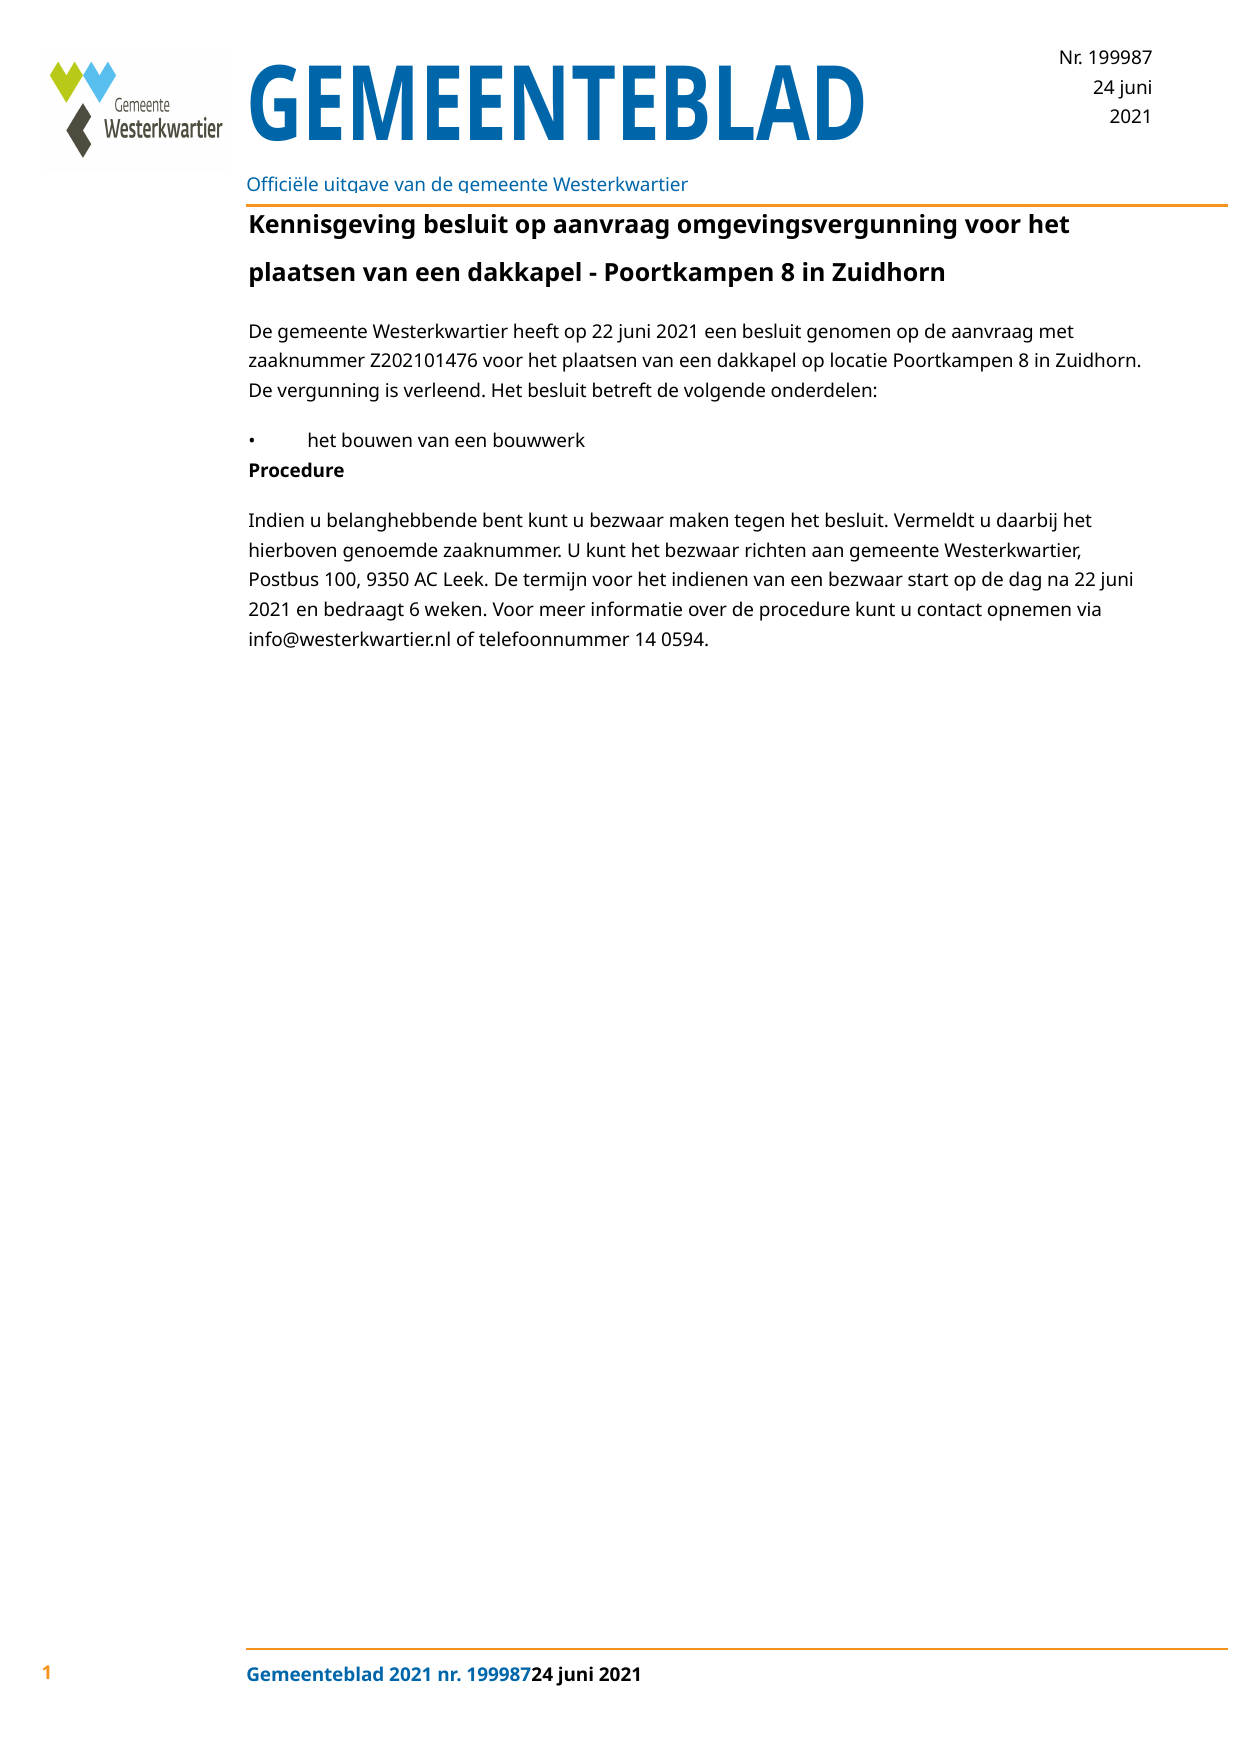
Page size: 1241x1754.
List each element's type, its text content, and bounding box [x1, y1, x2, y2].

text Kennisgeving besluit op aanvraag omgevingsvergunning voor het plaatsen van een dakkapel - Poortkampen 8 in Zuidhorn [248, 207, 1152, 288]
list het bouwen van een bouwwerk [248, 427, 1152, 453]
picture [41, 47, 231, 172]
text De gemeente Westerkwartier heeft op 22 juni 2021 een besluit genomen op de aanvraag met zaaknummer Z202101476 voor het plaatsen van een dakkapel op locatie Poortkampen 8 in Zuidhorn. De vergunning is verleend. Het besluit betreft de volgende onderdelen: [248, 318, 1152, 403]
text Procedure [248, 457, 1152, 483]
text Indien u belanghebbende bent kunt u bezwaar maken tegen het besluit. Vermeldt u daarbij het hierboven genoemde zaaknummer. U kunt het bezwaar richten aan gemeente Westerkwartier, Postbus 100, 9350 AC Leek. De termijn voor het indienen van een bezwaar start op de dag na 22 juni 2021 en bedraagt 6 weken. Voor meer informatie over de procedure kunt u contact opnemen via info@westerkwartier.nl of telefoonnummer 14 0594. [248, 507, 1152, 652]
